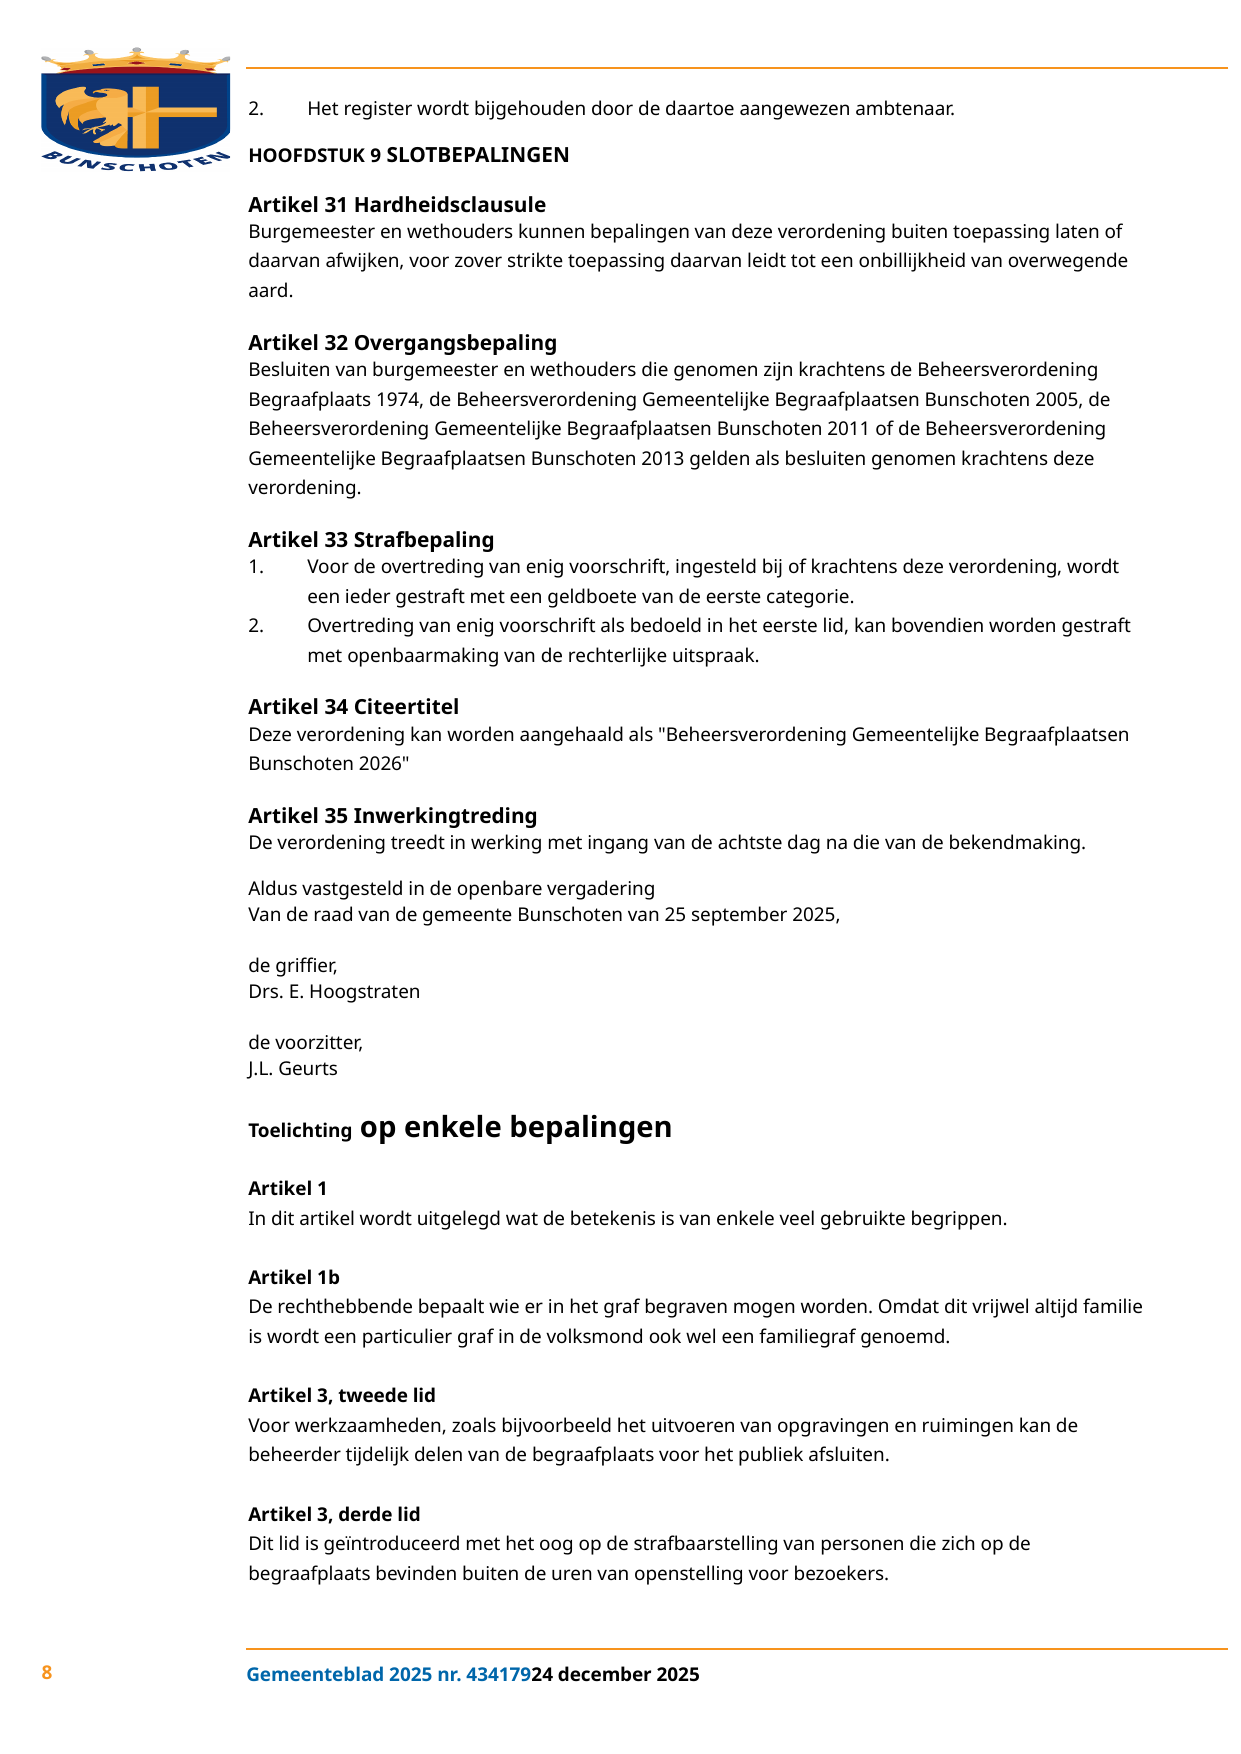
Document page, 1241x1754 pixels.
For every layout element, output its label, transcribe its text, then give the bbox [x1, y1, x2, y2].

picture [41, 47, 231, 172]
text HOOFDSTUK 9 SLOTBEPALINGEN [248, 140, 1152, 169]
text de griffier, [248, 952, 1152, 978]
text In dit artikel wordt uitgelegd wat de betekenis is van enkele veel gebruikte begrippen. [248, 1205, 1152, 1231]
text Artikel 1 [248, 1175, 1152, 1201]
text Artikel 35 Inwerkingtreding [248, 801, 1152, 829]
text Van de raad van de gemeente Bunschoten van 25 september 2025, [248, 901, 1152, 926]
text Artikel 3, tweede lid [248, 1382, 1152, 1408]
list Voor de overtreding van enig voorschrift, ingesteld bij of krachtens deze verordening, wordt een ieder gestraft met een geldboete van de eerste categorie. [248, 553, 1152, 609]
text Deze verordening kan worden aangehaald als "Beheersverordening Gemeentelijke Begraafplaatsen Bunschoten 2026" [248, 721, 1152, 776]
text Artikel 3, derde lid [248, 1501, 1152, 1527]
text Voor werkzaamheden, zoals bijvoorbeeld het uitvoeren van opgravingen en ruimingen kan de beheerder tijdelijk delen van de begraafplaats voor het publiek afsluiten. [248, 1412, 1152, 1467]
text Dit lid is geïntroduceerd met het oog op de strafbaarstelling van personen die zich op de begraafplaats bevinden buiten de uren van openstelling voor bezoekers. [248, 1530, 1152, 1586]
text Artikel 1b [248, 1264, 1152, 1290]
text Artikel 34 Citeertitel [248, 692, 1152, 721]
text Artikel 31 Hardheidsclausule [248, 190, 1152, 218]
text de voorzitter, [248, 1029, 1152, 1055]
text Toelichting op enkele bepalingen [248, 1107, 1152, 1146]
list Overtreding van enig voorschrift als bedoeld in het eerste lid, kan bovendien worden gestraft met openbaarmaking van de rechterlijke uitspraak. [248, 612, 1152, 668]
text Burgemeester en wethouders kunnen bepalingen van deze verordening buiten toepassing laten of daarvan afwijken, voor zover strikte toepassing daarvan leidt tot een onbillijkheid van overwegende aard. [248, 218, 1152, 303]
text Besluiten van burgemeester en wethouders die genomen zijn krachtens de Beheersverordening Begraafplaats 1974, de Beheersverordening Gemeentelijke Begraafplaatsen Bunschoten 2005, de Beheersverordening Gemeentelijke Begraafplaatsen Bunschoten 2011 of de Beheersverordening Gemeentelijke Begraafplaatsen Bunschoten 2013 gelden als besluiten genomen krachtens deze verordening. [248, 356, 1152, 500]
text Artikel 33 Strafbepaling [248, 525, 1152, 553]
list Het register wordt bijgehouden door de daartoe aangewezen ambtenaar. [248, 95, 1152, 121]
text De rechthebbende bepaalt wie er in het graf begraven mogen worden. Omdat dit vrijwel altijd familie is wordt een particulier graf in de volksmond ook wel een familiegraf genoemd. [248, 1294, 1152, 1349]
text Artikel 32 Overgangsbepaling [248, 328, 1152, 356]
text Drs. E. Hoogstraten [248, 978, 1152, 1004]
text De verordening treedt in werking met ingang van de achtste dag na die van de bekendmaking. [248, 829, 1152, 855]
text J.L. Geurts [248, 1055, 1152, 1081]
text Aldus vastgesteld in de openbare vergadering [248, 875, 1152, 901]
